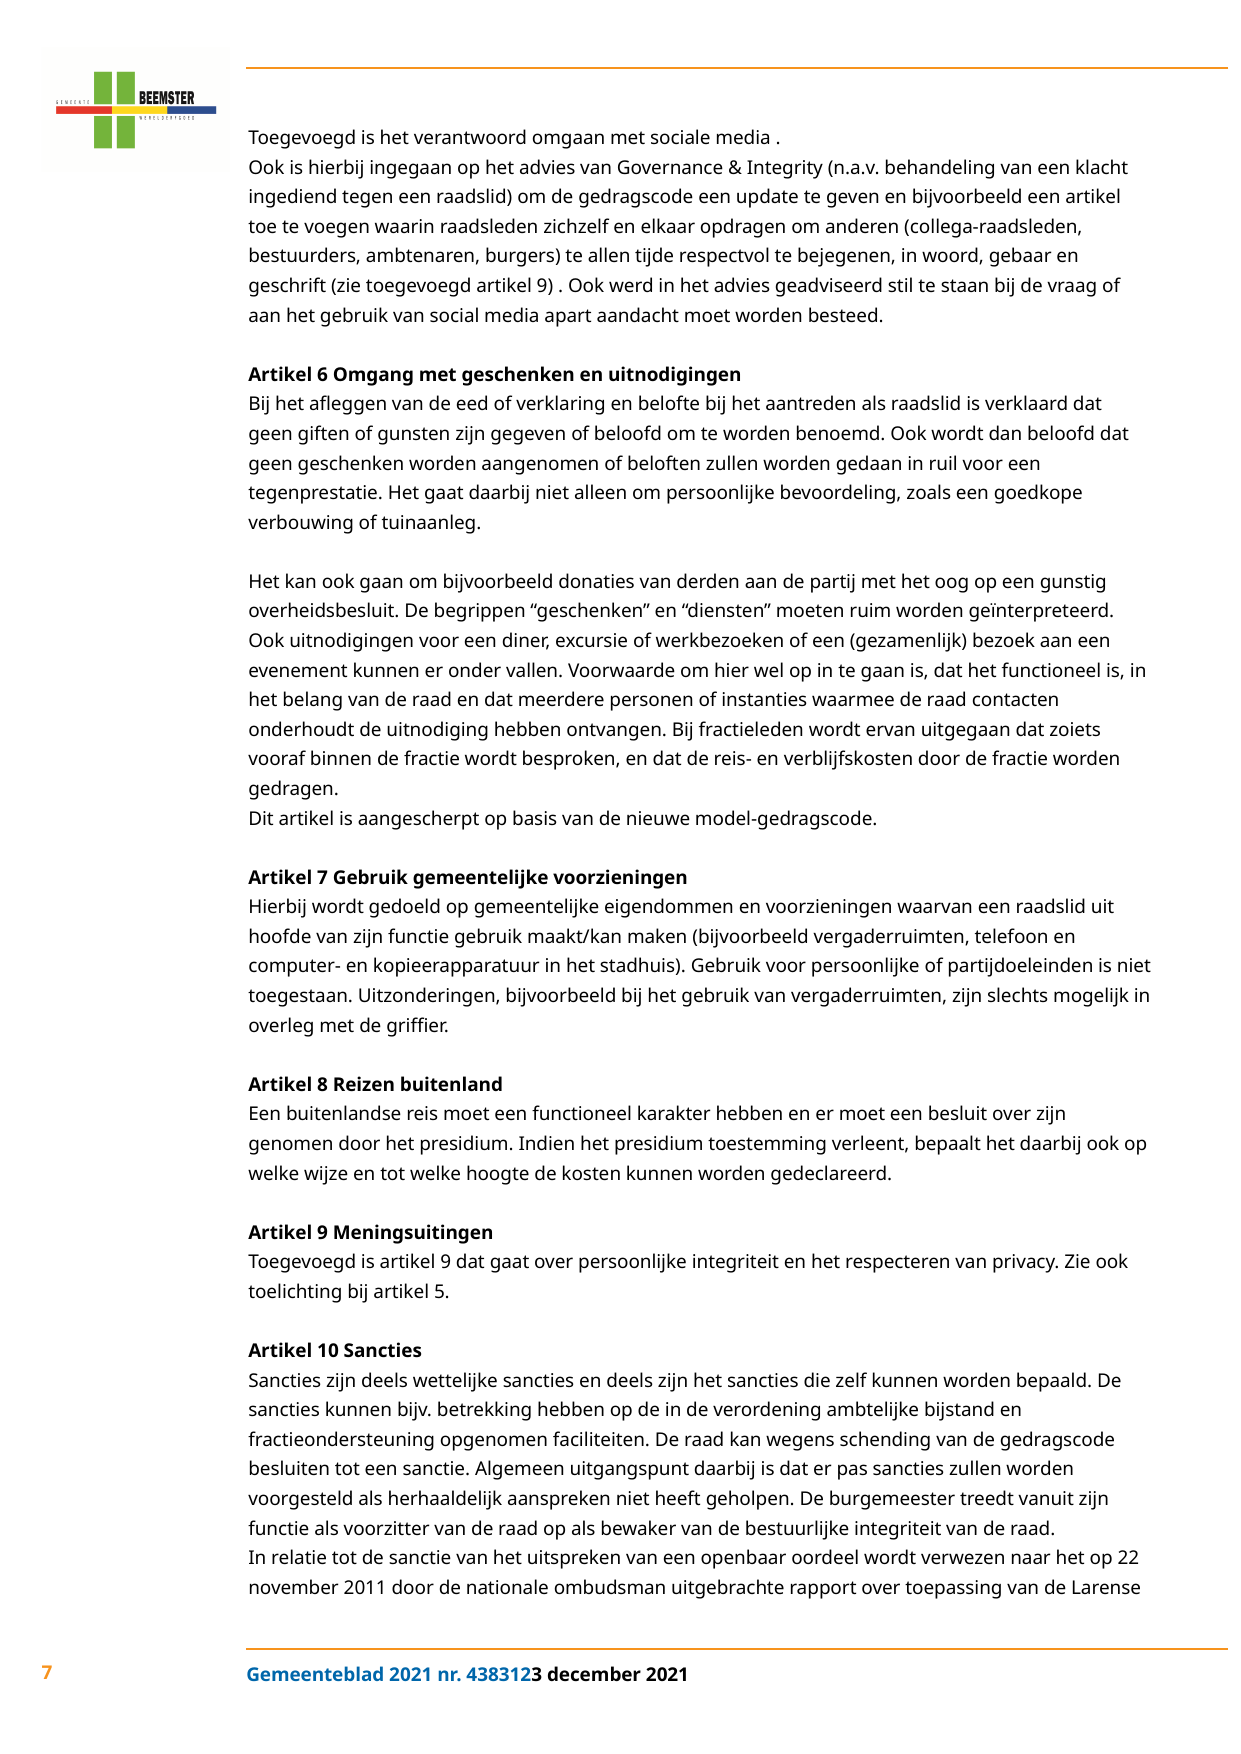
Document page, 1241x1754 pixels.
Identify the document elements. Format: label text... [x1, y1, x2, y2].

text Artikel 10 Sancties [248, 1337, 1152, 1363]
text Dit artikel is aangescherpt op basis van de nieuwe model-gedragscode. [248, 805, 1152, 831]
text Sancties zijn deels wettelijke sancties en deels zijn het sancties die zelf kunnen worden bepaald. De sancties kunnen bijv. betrekking hebben op de in de verordening ambtelijke bijstand en fractieondersteuning opgenomen faciliteiten. De raad kan wegens schending van de gedragscode besluiten tot een sanctie. Algemeen uitgangspunt daarbij is dat er pas sancties zullen worden voorgesteld als herhaaldelijk aanspreken niet heeft geholpen. De burgemeester treedt vanuit zijn functie als voorzitter van de raad op als bewaker van de bestuurlijke integriteit van de raad. [248, 1367, 1152, 1541]
text Het kan ook gaan om bijvoorbeeld donaties van derden aan de partij met het oog op een gunstig overheidsbesluit. De begrippen “geschenken” en “diensten” moeten ruim worden geïnterpreteerd. Ook uitnodigingen voor een diner, excursie of werkbezoeken of een (gezamenlijk) bezoek aan een evenement kunnen er onder vallen. Voorwaarde om hier wel op in te gaan is, dat het functioneel is, in het belang van de raad en dat meerdere personen of instanties waarmee de raad contacten onderhoudt de uitnodiging hebben ontvangen. Bij fractieleden wordt ervan uitgegaan dat zoiets vooraf binnen de fractie wordt besproken, en dat de reis- en verblijfskosten door de fractie worden gedragen. [248, 568, 1152, 801]
text Artikel 6 Omgang met geschenken en uitnodigingen [248, 361, 1152, 387]
text In relatie tot de sanctie van het uitspreken van een openbaar oordeel wordt verwezen naar het op 22 november 2011 door de nationale ombudsman uitgebrachte rapport over toepassing van de Larense [248, 1544, 1152, 1600]
text Artikel 9 Meningsuitingen [248, 1219, 1152, 1245]
text Artikel 7 Gebruik gemeentelijke voorzieningen [248, 864, 1152, 890]
text Hierbij wordt gedoeld op gemeentelijke eigendommen en voorzieningen waarvan een raadslid uit hoofde van zijn functie gebruik maakt/kan maken (bijvoorbeeld vergaderruimten, telefoon en computer- en kopieerapparatuur in het stadhuis). Gebruik voor persoonlijke of partijdoeleinden is niet toegestaan. Uitzonderingen, bijvoorbeeld bij het gebruik van vergaderruimten, zijn slechts mogelijk in overleg met de griffier. [248, 893, 1152, 1038]
picture [41, 47, 231, 172]
text Toegevoegd is artikel 9 dat gaat over persoonlijke integriteit en het respecteren van privacy. Zie ook toelichting bij artikel 5. [248, 1248, 1152, 1304]
text Bij het afleggen van de eed of verklaring en belofte bij het aantreden als raadslid is verklaard dat geen giften of gunsten zijn gegeven of beloofd om te worden benoemd. Ook wordt dan beloofd dat geen geschenken worden aangenomen of beloften zullen worden gedaan in ruil voor een tegenprestatie. Het gaat daarbij niet alleen om persoonlijke bevoordeling, zoals een goedkope verbouwing of tuinaanleg. [248, 391, 1152, 535]
text Ook is hierbij ingegaan op het advies van Governance & Integrity (n.a.v. behandeling van een klacht ingediend tegen een raadslid) om de gedragscode een update te geven en bijvoorbeeld een artikel toe te voegen waarin raadsleden zichzelf en elkaar opdragen om anderen (collega-raadsleden, bestuurders, ambtenaren, burgers) te allen tijde respectvol te bejegenen, in woord, gebaar en geschrift (zie toegevoegd artikel 9) . Ook werd in het advies geadviseerd stil te staan bij de vraag of aan het gebruik van social media apart aandacht moet worden besteed. [248, 154, 1152, 328]
text Een buitenlandse reis moet een functioneel karakter hebben en er moet een besluit over zijn genomen door het presidium. Indien het presidium toestemming verleent, bepaalt het daarbij ook op welke wijze en tot welke hoogte de kosten kunnen worden gedeclareerd. [248, 1101, 1152, 1186]
text Artikel 8 Reizen buitenland [248, 1071, 1152, 1097]
text Toegevoegd is het verantwoord omgaan met sociale media . [248, 124, 1152, 150]
